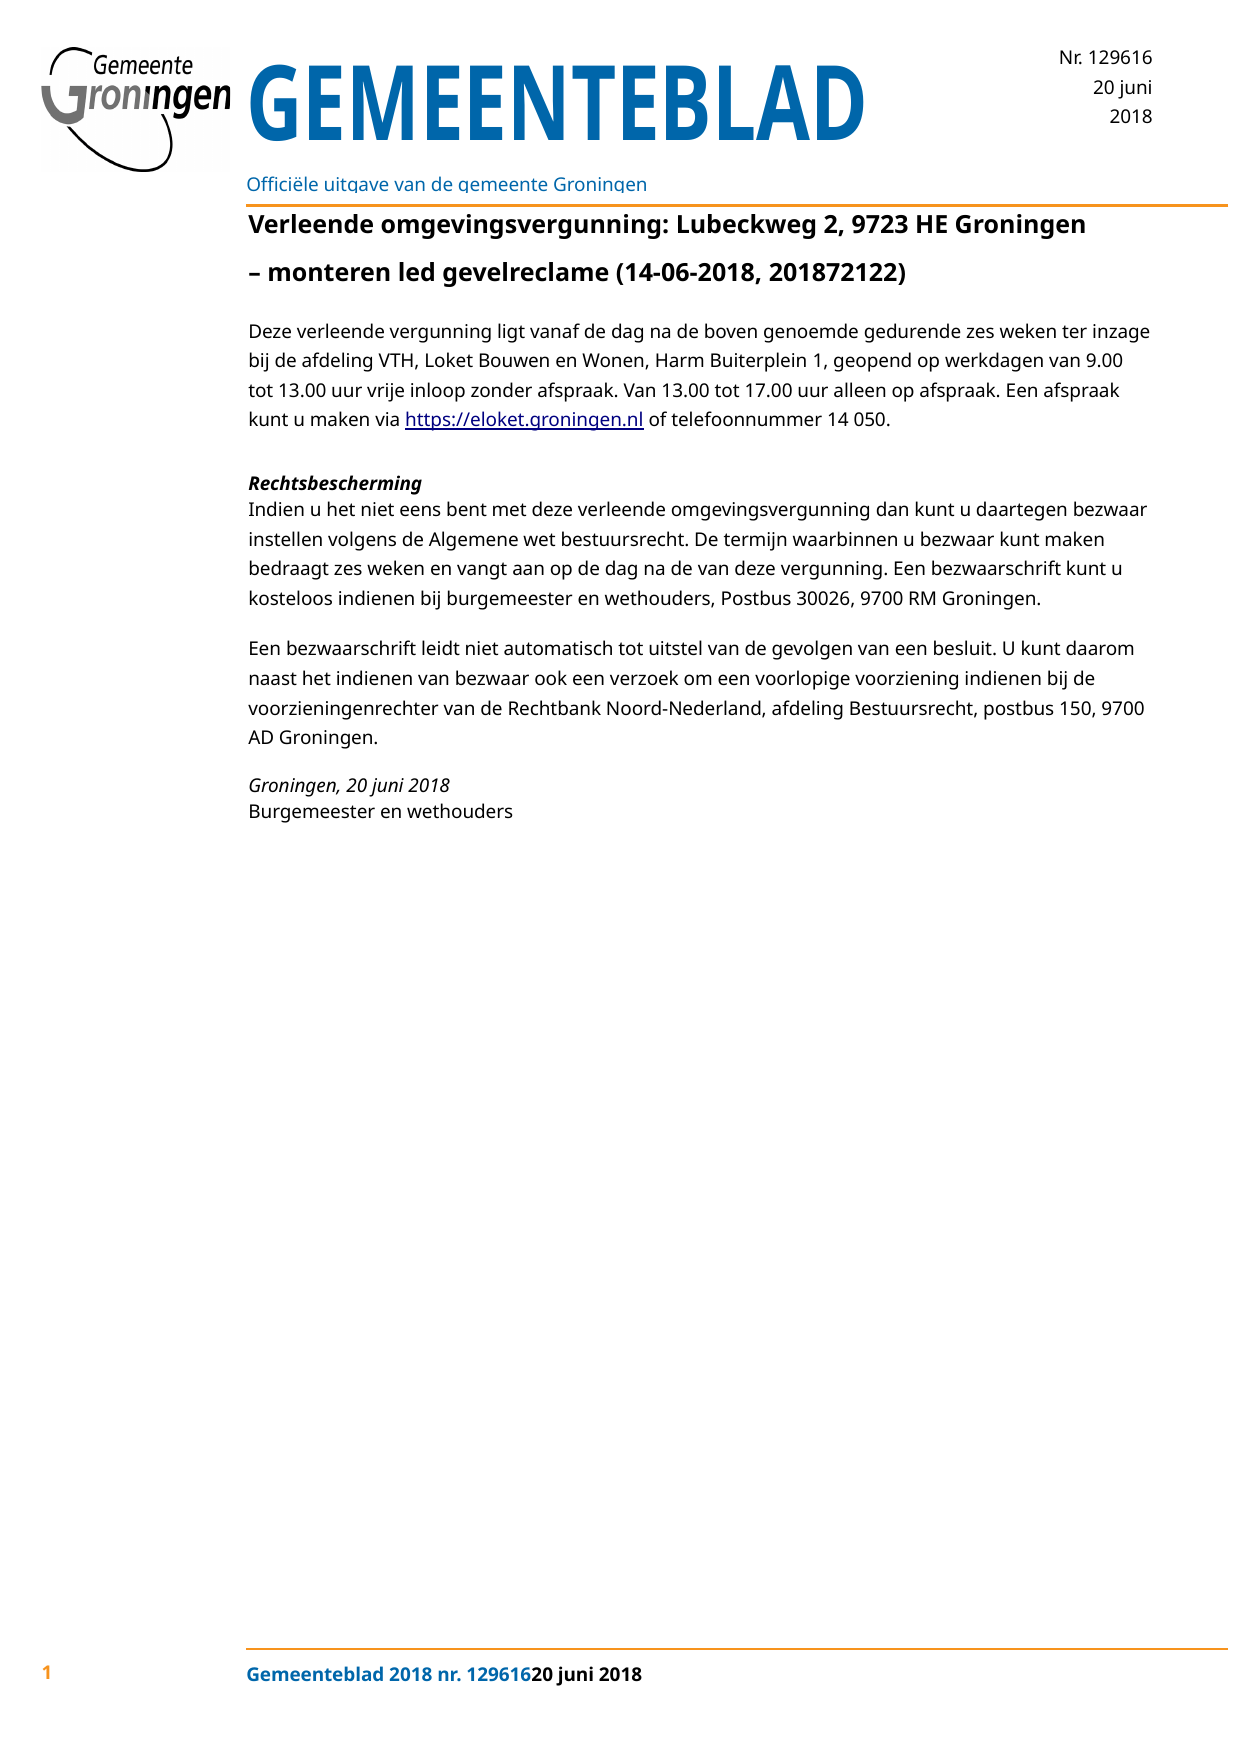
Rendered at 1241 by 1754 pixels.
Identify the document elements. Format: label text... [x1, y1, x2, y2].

picture [41, 47, 231, 172]
text Burgemeester en wethouders [248, 798, 1152, 823]
text Een bezwaarschrift leidt niet automatisch tot uitstel van de gevolgen van een besluit. U kunt daarom naast het indienen van bezwaar ook een verzoek om een voorlopige voorziening indienen bij de voorzieningenrechter van de Rechtbank Noord-Nederland, afdeling Bestuursrecht, postbus 150, 9700 AD Groningen. [248, 636, 1152, 750]
text Verleende omgevingsvergunning: Lubeckweg 2, 9723 HE Groningen – monteren led gevelreclame (14-06-2018, 201872122) [248, 207, 1152, 288]
text Deze verleende vergunning ligt vanaf de dag na de boven genoemde gedurende zes weken ter inzage bij de afdeling VTH, Loket Bouwen en Wonen, Harm Buiterplein 1, geopend op werkdagen van 9.00 tot 13.00 uur vrije inloop zonder afspraak. Van 13.00 tot 17.00 uur alleen op afspraak. Een afspraak kunt u maken via https://eloket.groningen.nl of telefoonnummer 14 050. [248, 318, 1152, 432]
text Groningen, 20 juni 2018 [248, 772, 1152, 798]
text Rechtsbescherming [248, 471, 1152, 496]
text Indien u het niet eens bent met deze verleende omgevingsvergunning dan kunt u daartegen bezwaar instellen volgens de Algemene wet bestuursrecht. De termijn waarbinnen u bezwaar kunt maken bedraagt zes weken en vangt aan op de dag na de van deze vergunning. Een bezwaarschrift kunt u kosteloos indienen bij burgemeester en wethouders, Postbus 30026, 9700 RM Groningen. [248, 496, 1152, 611]
